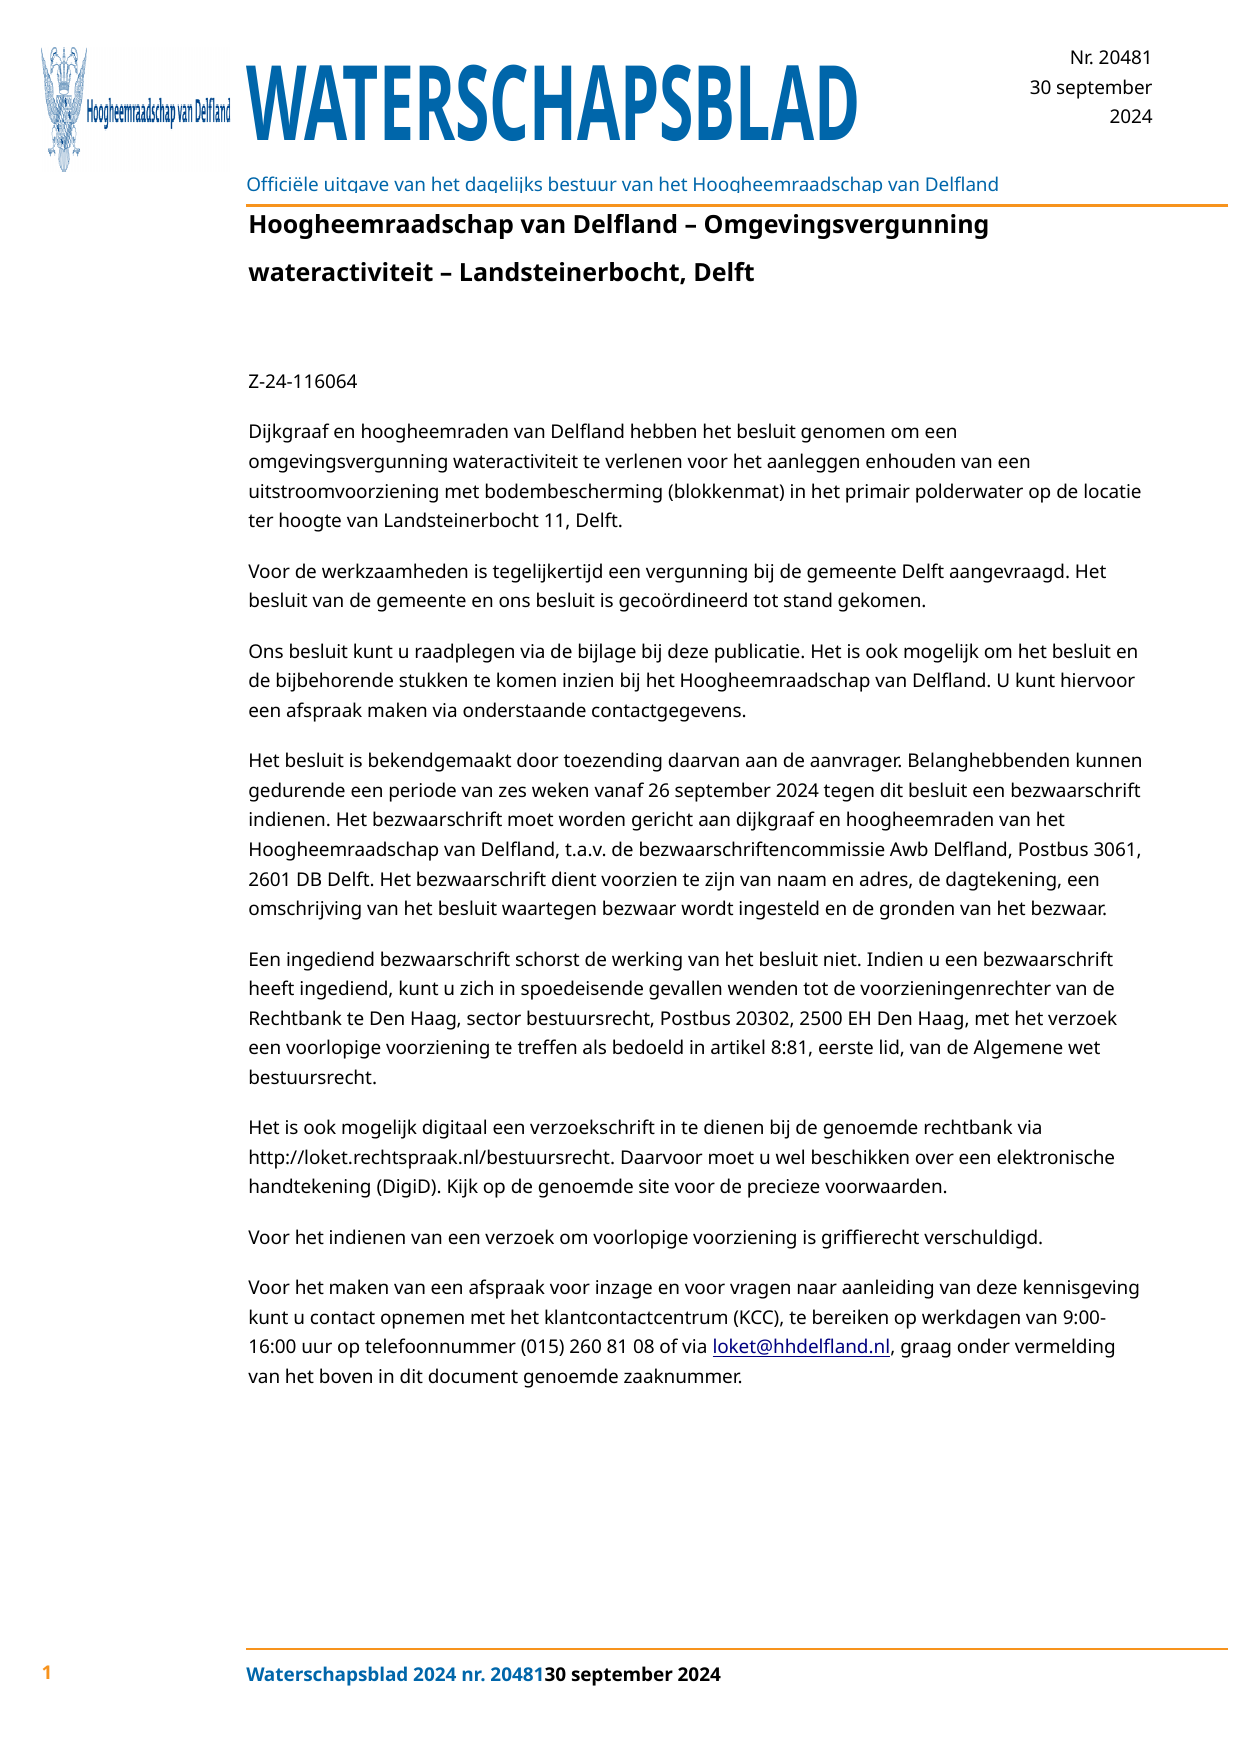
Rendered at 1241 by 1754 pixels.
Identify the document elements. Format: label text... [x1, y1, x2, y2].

text Hoogheemraadschap van Delfland – Omgevingsvergunning wateractiviteit – Landsteinerbocht, Delft [248, 207, 1152, 288]
text Het besluit is bekendgemaakt door toezending daarvan aan de aanvrager. Belanghebbenden kunnen gedurende een periode van zes weken vanaf 26 september 2024 tegen dit besluit een bezwaarschrift indienen. Het bezwaarschrift moet worden gericht aan dijkgraaf en hoogheemraden van het Hoogheemraadschap van Delfland, t.a.v. de bezwaarschriftencommissie Awb Delfland, Postbus 3061, 2601 DB Delft. Het bezwaarschrift dient voorzien te zijn van naam en adres, de dagtekening, een omschrijving van het besluit waartegen bezwaar wordt ingesteld en de gronden van het bezwaar. [248, 747, 1152, 921]
text Z-24-116064 [248, 368, 1152, 394]
picture [41, 47, 231, 172]
text Het is ook mogelijk digitaal een verzoekschrift in te dienen bij de genoemde rechtbank via http://loket.rechtspraak.nl/bestuursrecht. Daarvoor moet u wel beschikken over een elektronische handtekening (DigiD). Kijk op de genoemde site voor de precieze voorwaarden. [248, 1114, 1152, 1199]
text Voor het maken van een afspraak voor inzage en voor vragen naar aanleiding van deze kennisgeving kunt u contact opnemen met het klantcontactcentrum (KCC), te bereiken op werkdagen van 9:00-16:00 uur op telefoonnummer (015) 260 81 08 of via loket@hhdelfland.nl, graag onder vermelding van het boven in dit document genoemde zaaknummer. [248, 1274, 1152, 1389]
text Dijkgraaf en hoogheemraden van Delfland hebben het besluit genomen om een omgevingsvergunning wateractiviteit te verlenen voor het aanleggen enhouden van een uitstroomvoorziening met bodembescherming (blokkenmat) in het primair polderwater op de locatie ter hoogte van Landsteinerbocht 11, Delft. [248, 419, 1152, 533]
text Een ingediend bezwaarschrift schorst de werking van het besluit niet. Indien u een bezwaarschrift heeft ingediend, kunt u zich in spoedeisende gevallen wenden tot de voorzieningenrechter van de Rechtbank te Den Haag, sector bestuursrecht, Postbus 20302, 2500 EH Den Haag, met het verzoek een voorlopige voorziening te treffen als bedoeld in artikel 8:81, eerste lid, van de Algemene wet bestuursrecht. [248, 946, 1152, 1090]
text Voor de werkzaamheden is tegelijkertijd een vergunning bij de gemeente Delft aangevraagd. Het besluit van de gemeente en ons besluit is gecoördineerd tot stand gekomen. [248, 558, 1152, 613]
text Ons besluit kunt u raadplegen via de bijlage bij deze publicatie. Het is ook mogelijk om het besluit en de bijbehorende stukken te komen inzien bij het Hoogheemraadschap van Delfland. U kunt hiervoor een afspraak maken via onderstaande contactgegevens. [248, 638, 1152, 723]
text Voor het indienen van een verzoek om voorlopige voorziening is griffierecht verschuldigd. [248, 1224, 1152, 1250]
